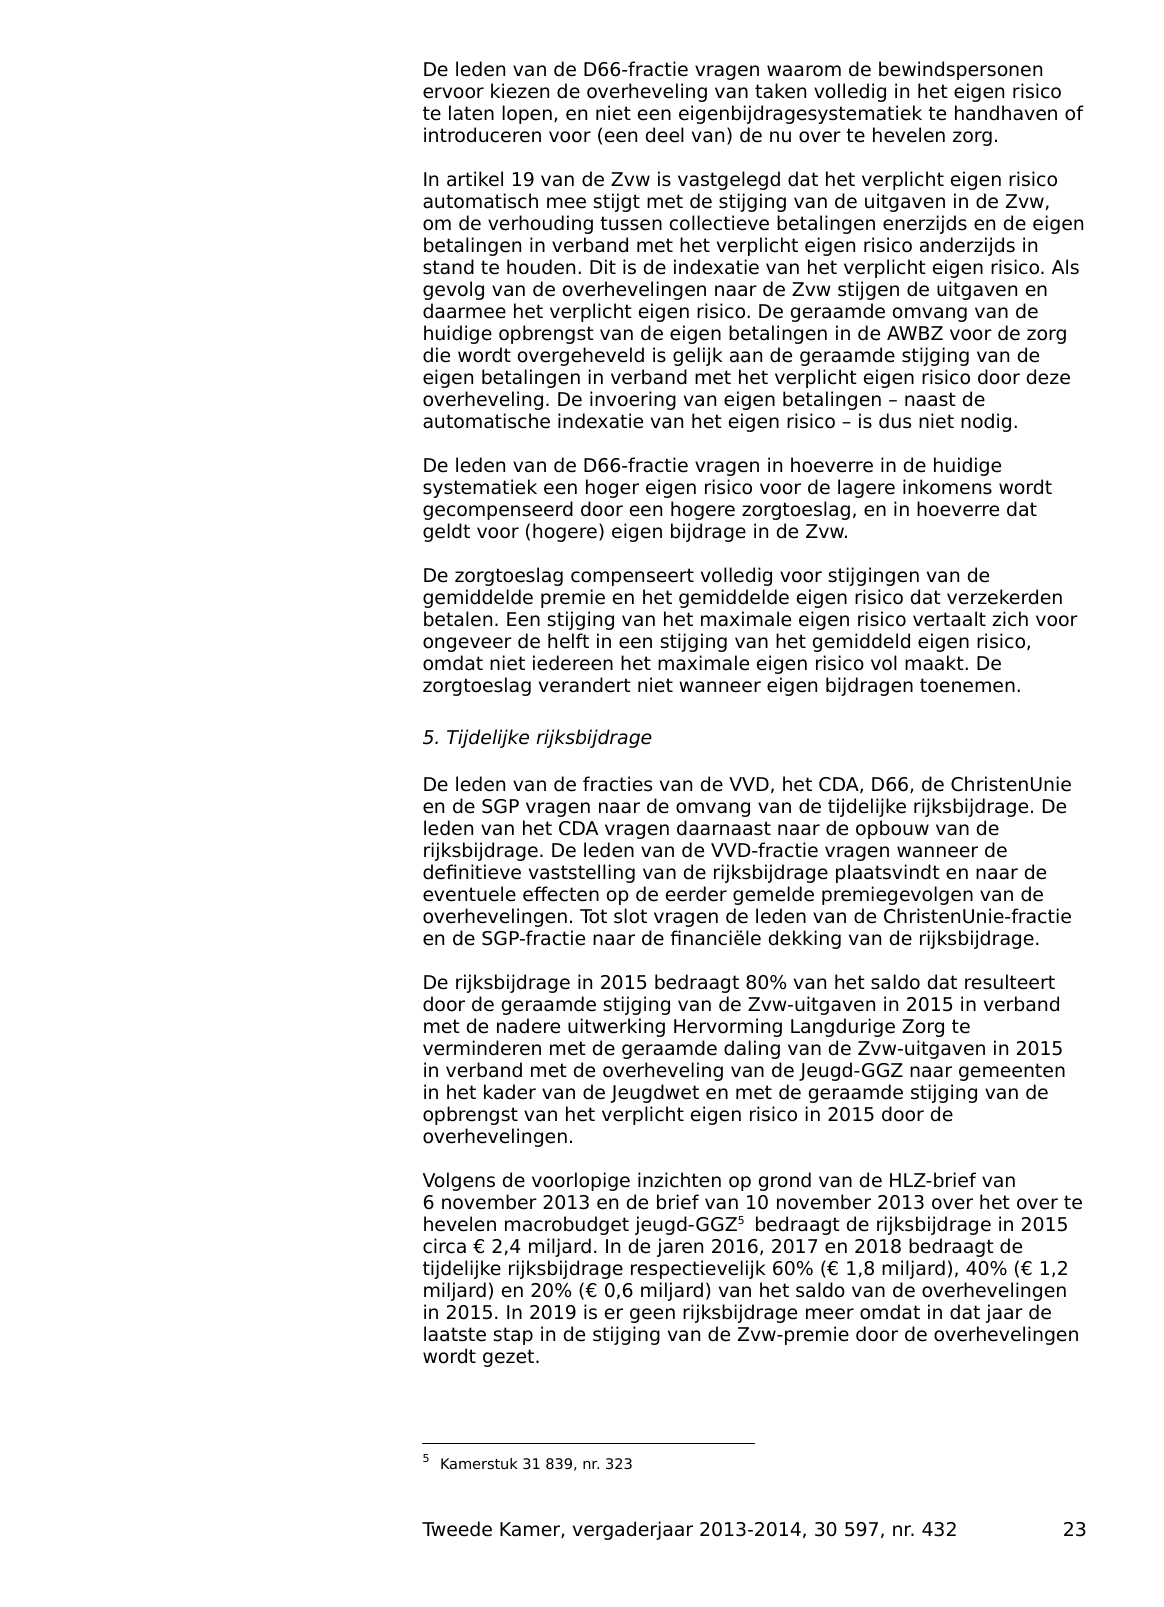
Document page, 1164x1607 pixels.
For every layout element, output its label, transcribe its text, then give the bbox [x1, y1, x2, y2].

text Volgens de voorlopige inzichten op grond van de HLZ-brief van 6 november 2013 en de brief van 10 november 2013 over het over te hevelen macrobudget jeugd-GGZ bedraagt de rijksbijdrage in 2015 circa € 2,4 miljard. In de jaren 2016, 2017 en 2018 bedraagt de tijdelijke rijksbijdrage respectievelijk 60% (€ 1,8 miljard), 40% (€ 1,2 miljard) en 20% (€ 0,6 miljard) van het saldo van de overhevelingen in 2015. In 2019 is er geen rijksbijdrage meer omdat in dat jaar de laatste stap in de stijging van de Zvw-premie door de overhevelingen wordt gezet. [422, 1170, 1087, 1368]
subtitle 5. Tijdelijke rijksbijdrage [422, 727, 1087, 749]
text De leden van de D66-fractie vragen waarom de bewindspersonen ervoor kiezen de overheveling van taken volledig in het eigen risico te laten lopen, en niet een eigenbijdragesystematiek te handhaven of introduceren voor (een deel van) de nu over te hevelen zorg. [422, 59, 1087, 147]
text De leden van de fracties van de VVD, het CDA, D66, de ChristenUnie en de SGP vragen naar de omvang van de tijdelijke rijksbijdrage. De leden van het CDA vragen daarnaast naar de opbouw van de rijksbijdrage. De leden van de VVD-fractie vragen wanneer de definitieve vaststelling van de rijksbijdrage plaatsvindt en naar de eventuele effecten op de eerder gemelde premiegevolgen van de overhevelingen. Tot slot vragen de leden van de ChristenUnie-fractie en de SGP-fractie naar de financiële dekking van de rijksbijdrage. [422, 774, 1087, 950]
text De zorgtoeslag compenseert volledig voor stijgingen van de gemiddelde premie en het gemiddelde eigen risico dat verzekerden betalen. Een stijging van het maximale eigen risico vertaalt zich voor ongeveer de helft in een stijging van het gemiddeld eigen risico, omdat niet iedereen het maximale eigen risico vol maakt. De zorgtoeslag verandert niet wanneer eigen bijdragen toenemen. [422, 565, 1087, 697]
text Kamerstuk 31 839, nr. 323 [422, 1452, 1087, 1474]
text In artikel 19 van de Zvw is vastgelegd dat het verplicht eigen risico automatisch mee stijgt met de stijging van de uitgaven in de Zvw, om de verhouding tussen collectieve betalingen enerzijds en de eigen betalingen in verband met het verplicht eigen risico anderzijds in stand te houden. Dit is de indexatie van het verplicht eigen risico. Als gevolg van de overhevelingen naar de Zvw stijgen de uitgaven en daarmee het verplicht eigen risico. De geraamde omvang van de huidige opbrengst van de eigen betalingen in de AWBZ voor de zorg die wordt overgeheveld is gelijk aan de geraamde stijging van de eigen betalingen in verband met het verplicht eigen risico door deze overheveling. De invoering van eigen betalingen – naast de automatische indexatie van het eigen risico – is dus niet nodig. [422, 169, 1087, 433]
text De rijksbijdrage in 2015 bedraagt 80% van het saldo dat resulteert door de geraamde stijging van de Zvw-uitgaven in 2015 in verband met de nadere uitwerking Hervorming Langdurige Zorg te verminderen met de geraamde daling van de Zvw-uitgaven in 2015 in verband met de overheveling van de Jeugd-GGZ naar gemeenten in het kader van de Jeugdwet en met de geraamde stijging van de opbrengst van het verplicht eigen risico in 2015 door de overhevelingen. [422, 972, 1087, 1148]
text De leden van de D66-fractie vragen in hoeverre in de huidige systematiek een hoger eigen risico voor de lagere inkomens wordt gecompenseerd door een hogere zorgtoeslag, en in hoeverre dat geldt voor (hogere) eigen bijdrage in de Zvw. [422, 455, 1087, 543]
